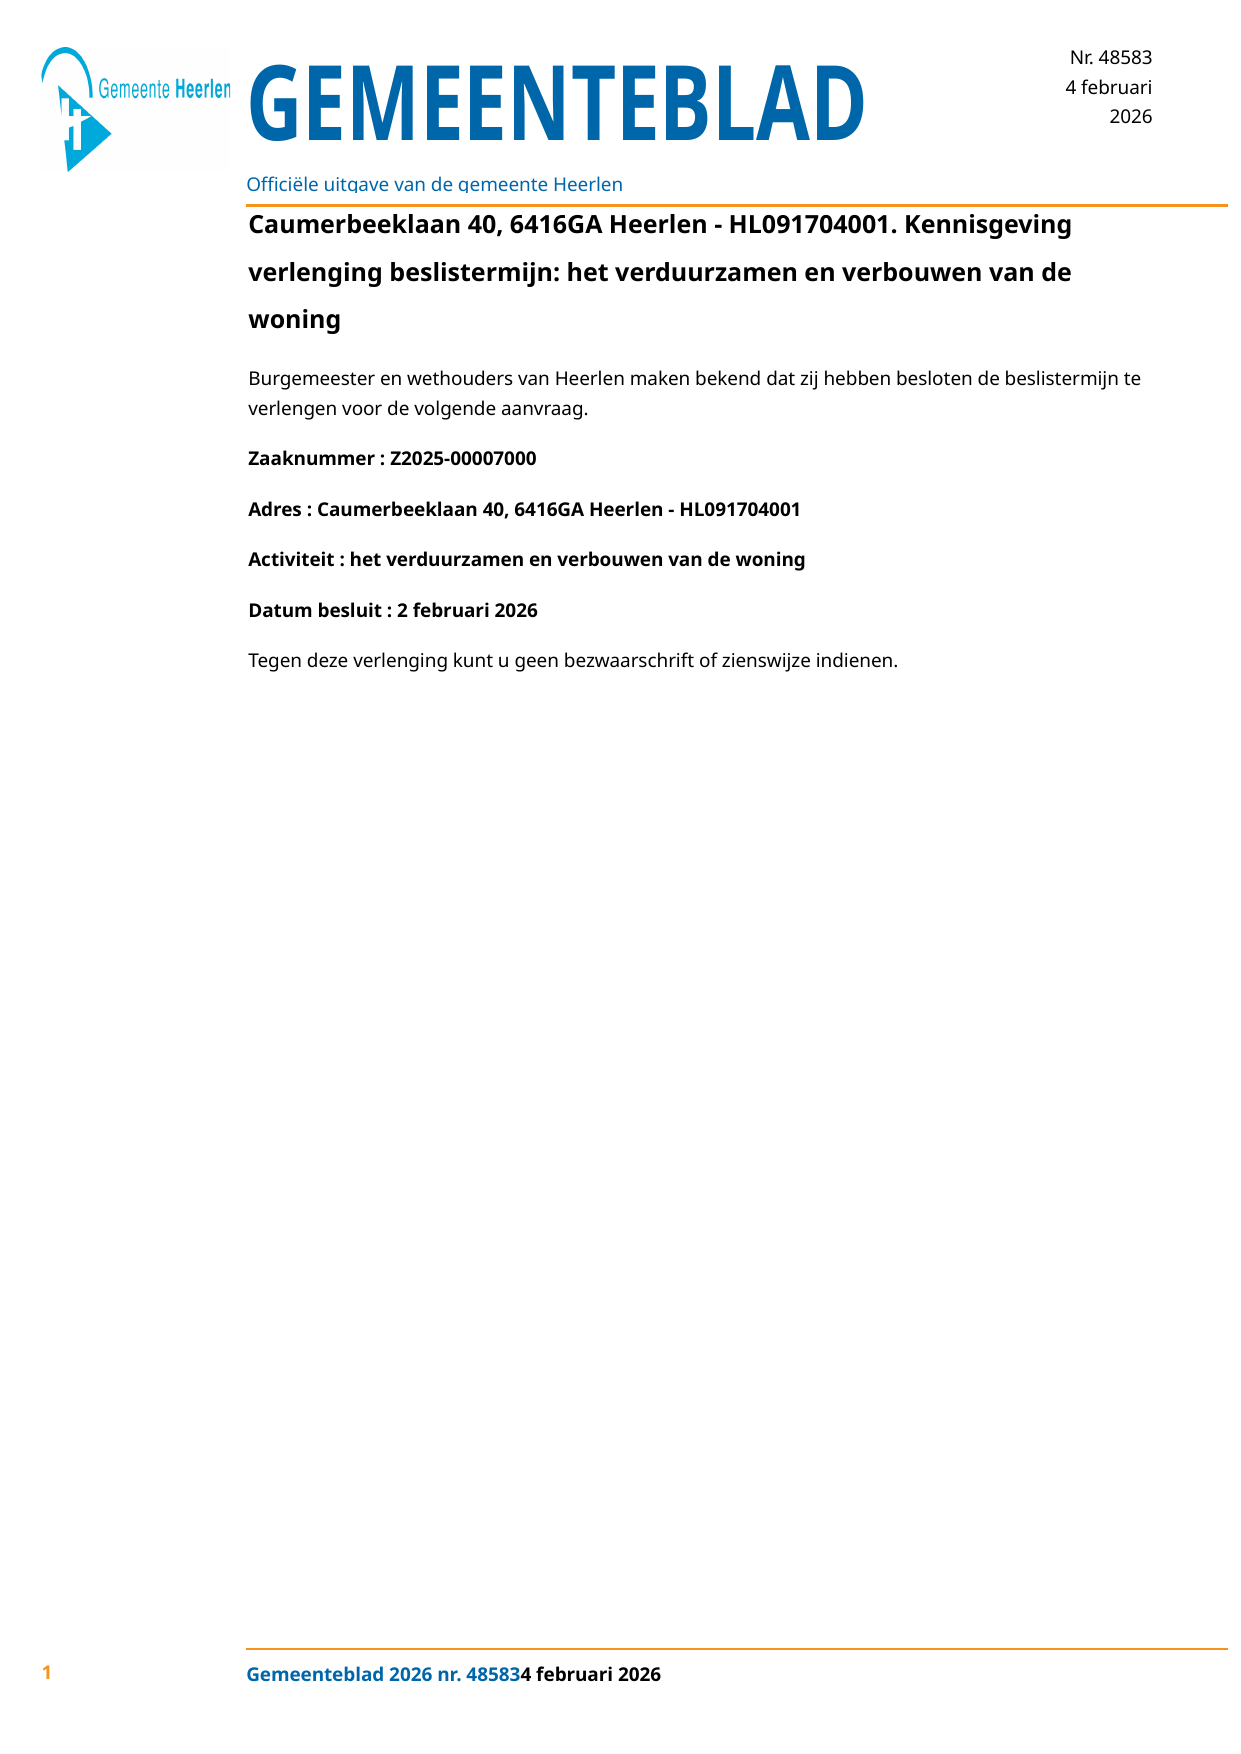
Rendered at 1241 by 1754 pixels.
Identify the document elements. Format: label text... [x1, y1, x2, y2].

text Tegen deze verlenging kunt u geen bezwaarschrift of zienswijze indienen. [248, 647, 1152, 673]
text Caumerbeeklaan 40, 6416GA Heerlen - HL091704001. Kennisgeving verlenging beslistermijn: het verduurzamen en verbouwen van de woning [248, 207, 1152, 336]
text Zaaknummer : Z2025-00007000 [248, 446, 1152, 471]
text Burgemeester en wethouders van Heerlen maken bekend dat zij hebben besloten de beslistermijn te verlengen voor de volgende aanvraag. [248, 366, 1152, 421]
picture [41, 47, 59, 70]
text Datum besluit : 2 februari 2026 [248, 597, 1152, 622]
text Adres : Caumerbeeklaan 40, 6416GA Heerlen - HL091704001 [248, 496, 1152, 522]
text Activiteit : het verduurzamen en verbouwen van de woning [248, 546, 1152, 572]
picture [41, 47, 231, 172]
